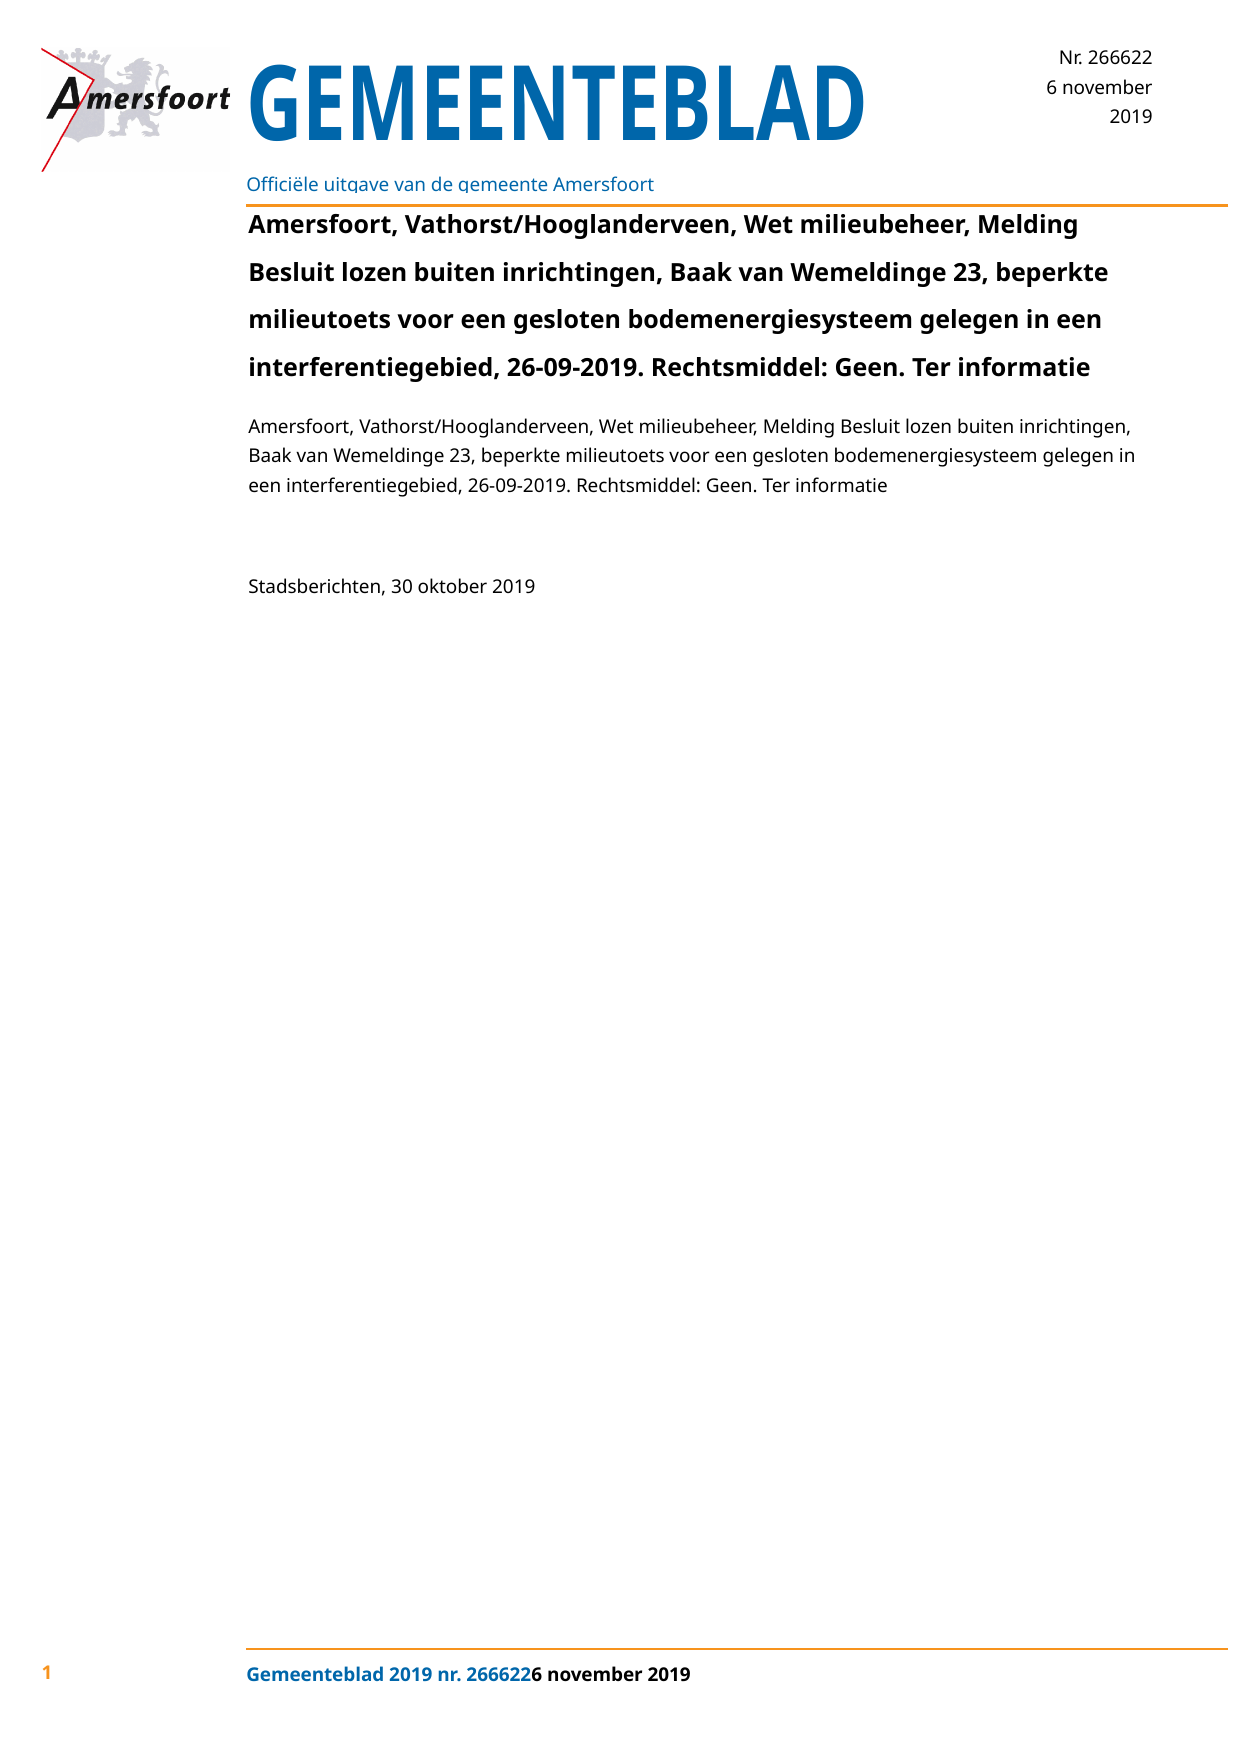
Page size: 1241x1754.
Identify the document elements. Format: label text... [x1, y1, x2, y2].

text Amersfoort, Vathorst/Hooglanderveen, Wet milieubeheer, Melding Besluit lozen buiten inrichtingen, Baak van Wemeldinge 23, beperkte milieutoets voor een gesloten bodemenergiesysteem gelegen in een interferentiegebied, 26-09-2019. Rechtsmiddel: Geen. Ter informatie [248, 413, 1152, 498]
picture [41, 47, 231, 172]
text Stadsberichten, 30 oktober 2019 [248, 573, 1152, 599]
text Amersfoort, Vathorst/Hooglanderveen, Wet milieubeheer, Melding Besluit lozen buiten inrichtingen, Baak van Wemeldinge 23, beperkte milieutoets voor een gesloten bodemenergiesysteem gelegen in een interferentiegebied, 26-09-2019. Rechtsmiddel: Geen. Ter informatie [248, 207, 1152, 384]
